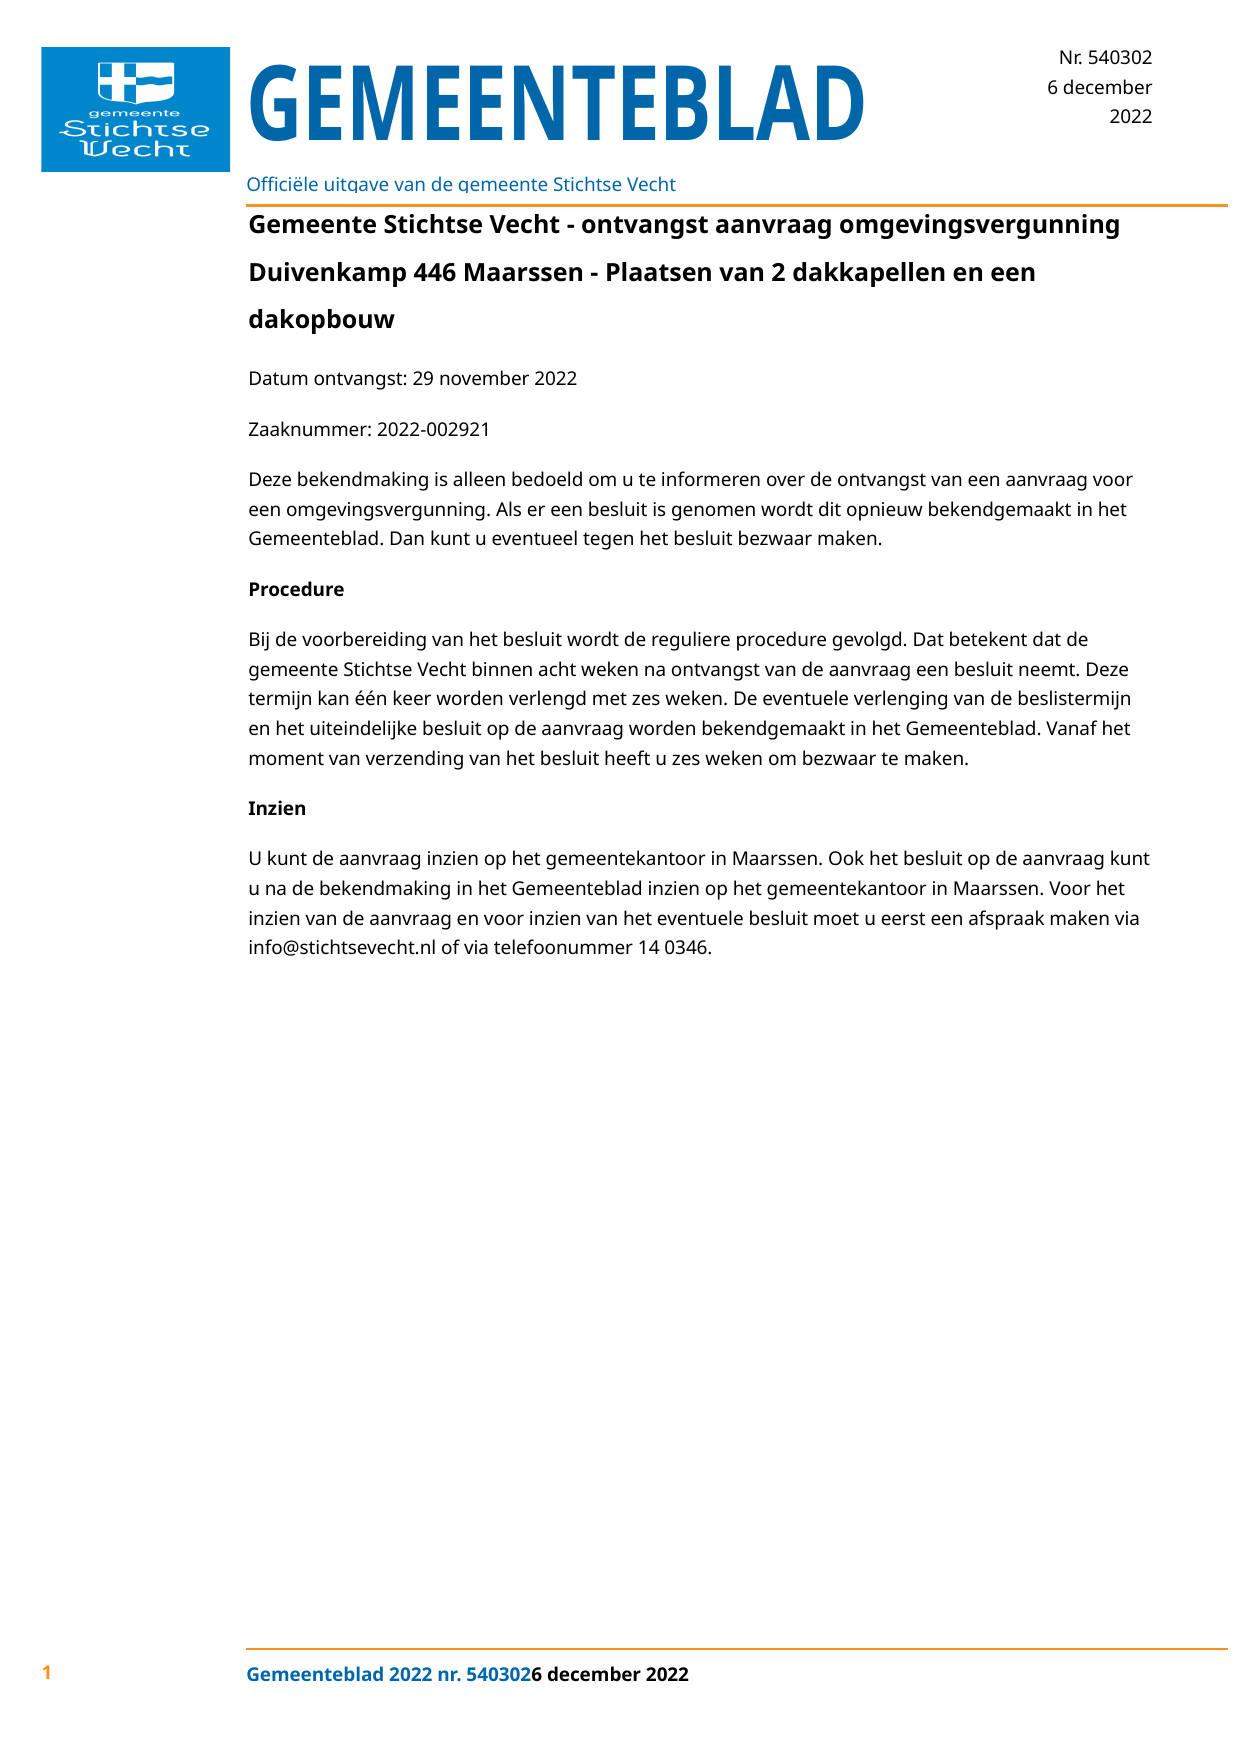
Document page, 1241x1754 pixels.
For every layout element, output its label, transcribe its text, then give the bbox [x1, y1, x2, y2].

picture [99, 63, 135, 101]
text U kunt de aanvraag inzien op het gemeentekantoor in Maarssen. Ook het besluit op de aanvraag kunt u na de bekendmaking in het Gemeenteblad inzien op het gemeentekantoor in Maarssen. Voor het inzien van de aanvraag en voor inzien van het eventuele besluit moet u eerst een afspraak maken via info@stichtsevecht.nl of via telefoonummer 14 0346. [248, 846, 1152, 960]
text Datum ontvangst: 29 november 2022 [248, 366, 1152, 391]
text Procedure [248, 576, 1152, 602]
picture [137, 63, 174, 103]
text Bij de voorbereiding van het besluit wordt de reguliere procedure gevolgd. Dat betekent dat de gemeente Stichtse Vecht binnen acht weken na ontvangst van de aanvraag een besluit neemt. Deze termijn kan één keer worden verlengd met zes weken. De eventuele verlenging van de beslistermijn en het uiteindelijke besluit op de aanvraag worden bekendgemaakt in het Gemeenteblad. Vanaf het moment van verzending van het besluit heeft u zes weken om bezwaar te maken. [248, 626, 1152, 770]
text Zaaknummer: 2022-002921 [248, 416, 1152, 442]
text Gemeente Stichtse Vecht - ontvangst aanvraag omgevingsvergunning Duivenkamp 446 Maarssen - Plaatsen van 2 dakkapellen en een dakopbouw [248, 207, 1152, 336]
text Deze bekendmaking is alleen bedoeld om u te informeren over de ontvangst van een aanvraag voor een omgevingsvergunning. Als er een besluit is genomen wordt dit opnieuw bekendgemaakt in het Gemeenteblad. Dan kunt u eventueel tegen het besluit bezwaar maken. [248, 466, 1152, 551]
text Inzien [248, 795, 1152, 821]
